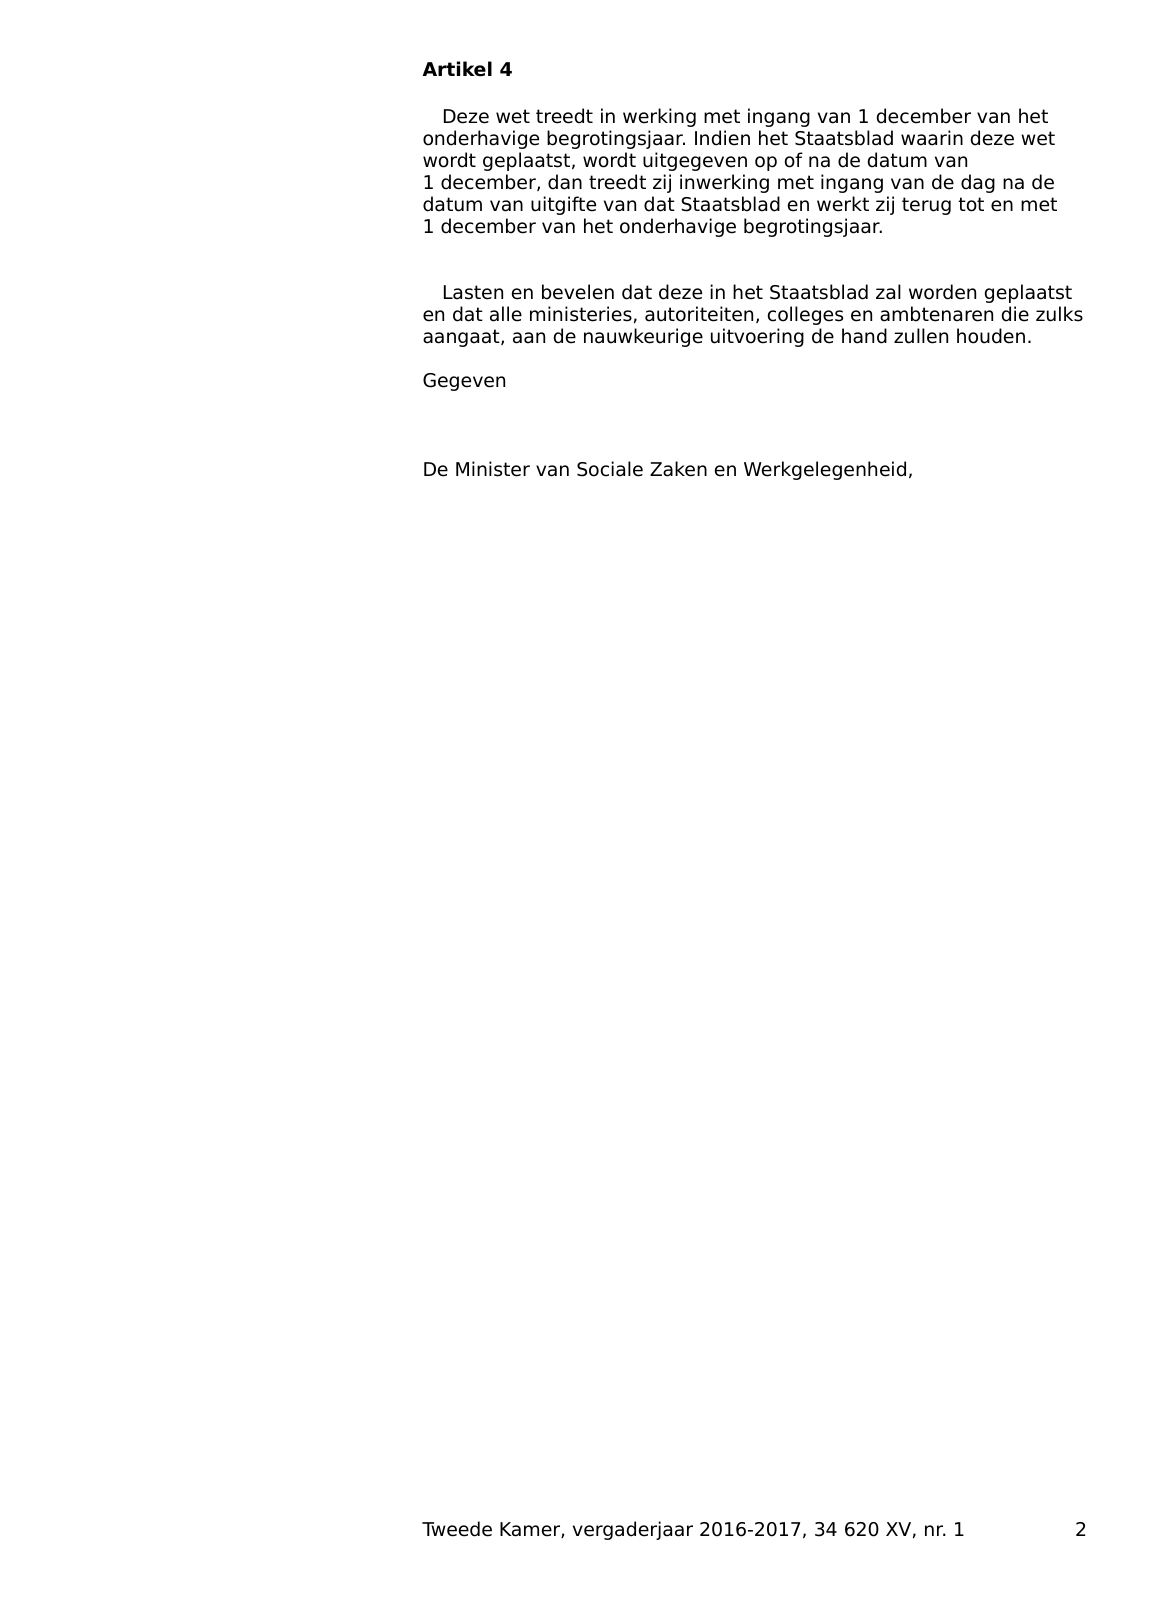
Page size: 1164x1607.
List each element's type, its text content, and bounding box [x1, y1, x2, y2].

text Gegeven [422, 370, 1087, 392]
text De Minister van Sociale Zaken en Werkgelegenheid, [422, 459, 1087, 481]
text Deze wet treedt in werking met ingang van 1 december van het onderhavige begrotingsjaar. Indien het Staatsblad waarin deze wet wordt geplaatst, wordt uitgegeven op of na de datum van 1 december, dan treedt zij inwerking met ingang van de dag na de datum van uitgifte van dat Staatsblad en werkt zij terug tot en met 1 december van het onderhavige begrotingsjaar. [422, 106, 1087, 238]
subtitle Artikel 4 [422, 59, 1087, 81]
text Lasten en bevelen dat deze in het Staatsblad zal worden geplaatst en dat alle ministeries, autoriteiten, colleges en ambtenaren die zulks aangaat, aan de nauwkeurige uitvoering de hand zullen houden. [422, 282, 1087, 348]
